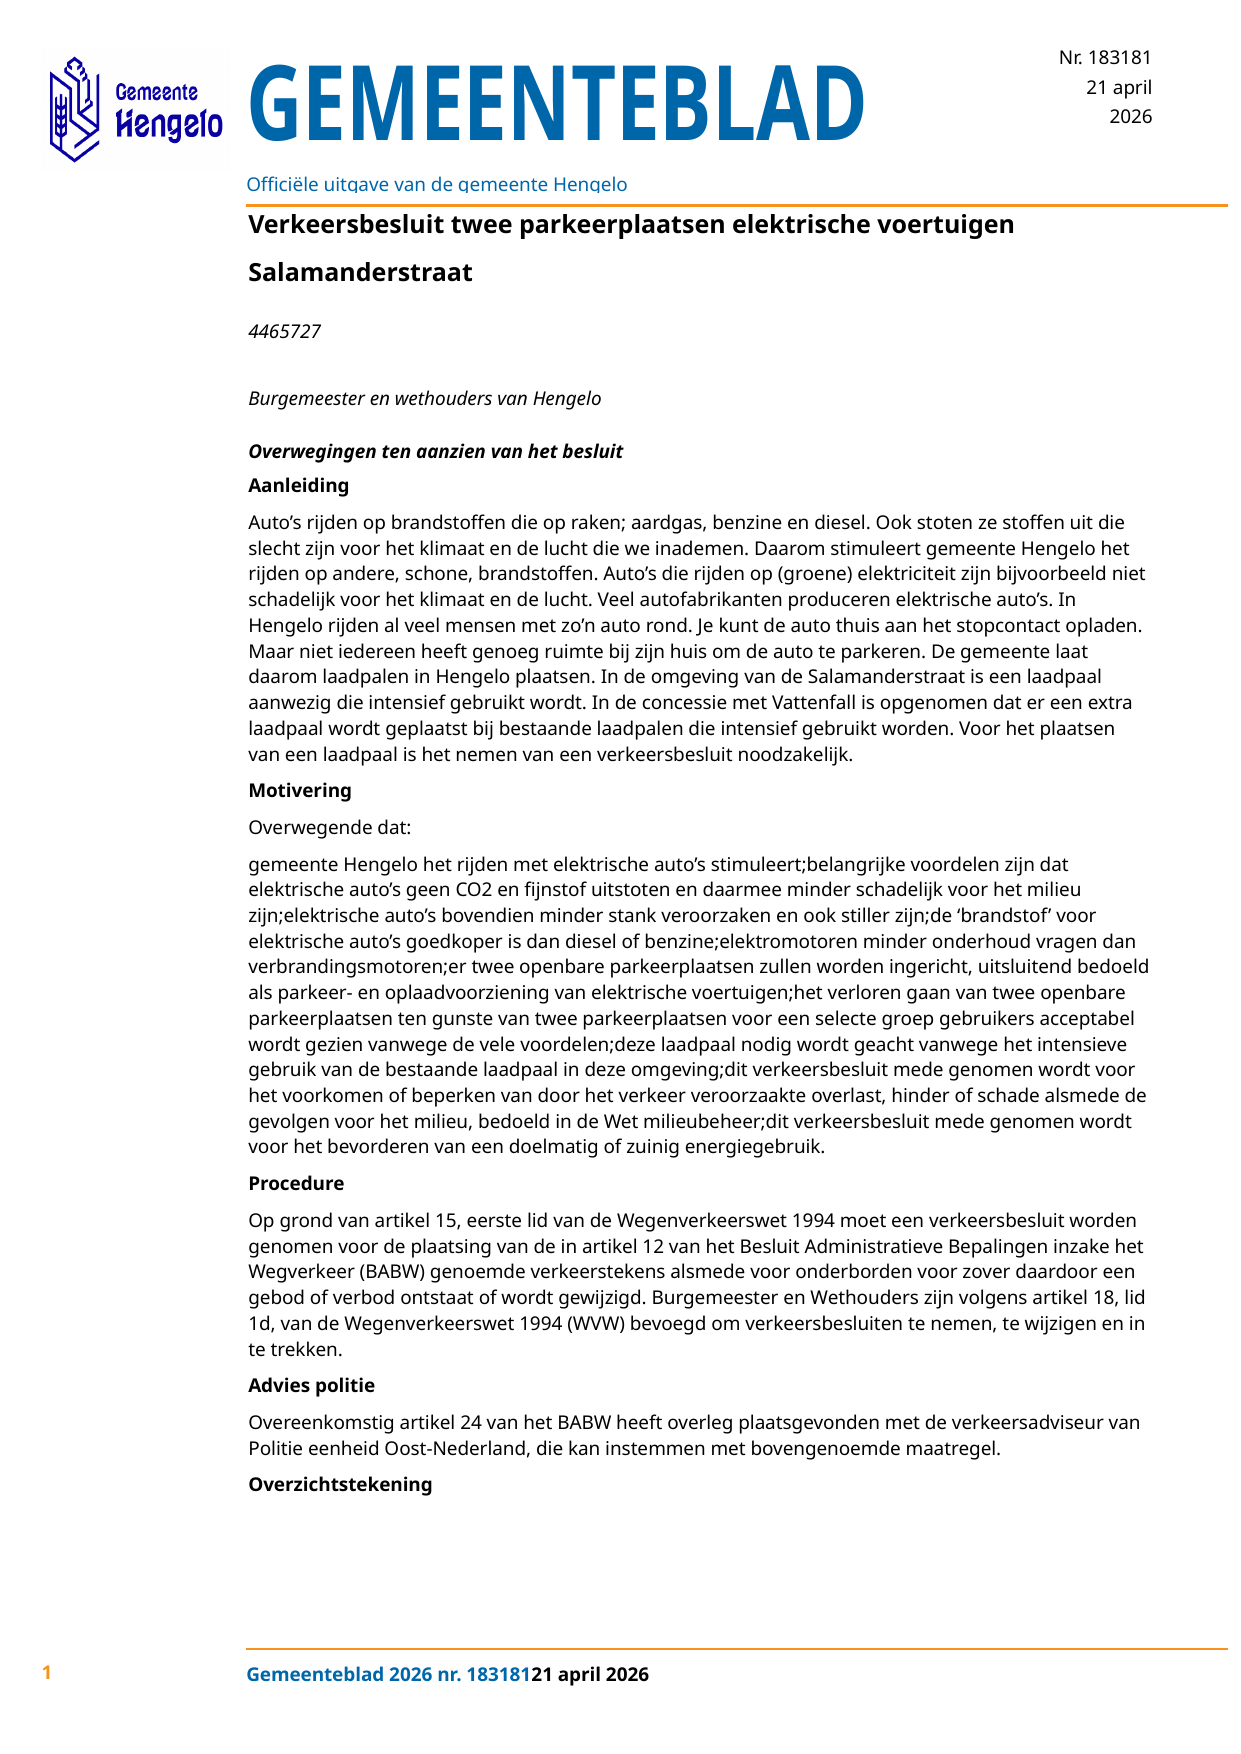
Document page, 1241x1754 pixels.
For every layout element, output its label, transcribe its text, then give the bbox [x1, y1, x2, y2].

text Aanleiding [248, 472, 1152, 498]
text Overzichtstekening [248, 1471, 1152, 1497]
text Overwegende dat: [248, 814, 1152, 840]
text Op grond van artikel 15, eerste lid van de Wegenverkeerswet 1994 moet een verkeersbesluit worden genomen voor de plaatsing van de in artikel 12 van het Besluit Administratieve Bepalingen inzake het Wegverkeer (BABW) genoemde verkeerstekens alsmede voor onderborden voor zover daardoor een gebod of verbod ontstaat of wordt gewijzigd. Burgemeester en Wethouders zijn volgens artikel 18, lid 1d, van de Wegenverkeerswet 1994 (WVW) bevoegd om verkeersbesluiten te nemen, te wijzigen en in te trekken. [248, 1207, 1152, 1361]
text Verkeersbesluit twee parkeerplaatsen elektrische voertuigen Salamanderstraat [248, 207, 1152, 288]
text Auto’s rijden op brandstoffen die op raken; aardgas, benzine en diesel. Ook stoten ze stoffen uit die slecht zijn voor het klimaat en de lucht die we inademen. Daarom stimuleert gemeente Hengelo het rijden op andere, schone, brandstoffen. Auto’s die rijden op (groene) elektriciteit zijn bijvoorbeeld niet schadelijk voor het klimaat en de lucht. Veel autofabrikanten produceren elektrische auto’s. In Hengelo rijden al veel mensen met zo’n auto rond. Je kunt de auto thuis aan het stopcontact opladen. Maar niet iedereen heeft genoeg ruimte bij zijn huis om de auto te parkeren. De gemeente laat daarom laadpalen in Hengelo plaatsen. In de omgeving van de Salamanderstraat is een laadpaal aanwezig die intensief gebruikt wordt. In de concessie met Vattenfall is opgenomen dat er een extra laadpaal wordt geplaatst bij bestaande laadpalen die intensief gebruikt worden. Voor het plaatsen van een laadpaal is het nemen van een verkeersbesluit noodzakelijk. [248, 509, 1152, 766]
text Overwegingen ten aanzien van het besluit [248, 438, 1152, 464]
picture [41, 47, 231, 172]
text Overeenkomstig artikel 24 van het BABW heeft overleg plaatsgevonden met de verkeersadviseur van Politie eenheid Oost-Nederland, die kan instemmen met bovengenoemde maatregel. [248, 1409, 1152, 1461]
text Motivering [248, 777, 1152, 803]
text Burgemeester en wethouders van Hengelo [248, 386, 1152, 411]
text gemeente Hengelo het rijden met elektrische auto’s stimuleert;belangrijke voordelen zijn dat elektrische auto’s geen CO2 en fijnstof uitstoten en daarmee minder schadelijk voor het milieu zijn;elektrische auto’s bovendien minder stank veroorzaken en ook stiller zijn;de ‘brandstof’ voor elektrische auto’s goedkoper is dan diesel of benzine;elektromotoren minder onderhoud vragen dan verbrandingsmotoren;er twee openbare parkeerplaatsen zullen worden ingericht, uitsluitend bedoeld als parkeer- en oplaadvoorziening van elektrische voertuigen;het verloren gaan van twee openbare parkeerplaatsen ten gunste van twee parkeerplaatsen voor een selecte groep gebruikers acceptabel wordt gezien vanwege de vele voordelen;deze laadpaal nodig wordt geacht vanwege het intensieve gebruik van de bestaande laadpaal in deze omgeving;dit verkeersbesluit mede genomen wordt voor het voorkomen of beperken van door het verkeer veroorzaakte overlast, hinder of schade alsmede de gevolgen voor het milieu, bedoeld in de Wet milieubeheer;dit verkeersbesluit mede genomen wordt voor het bevorderen van een doelmatig of zuinig energiegebruik. [248, 851, 1152, 1159]
text Procedure [248, 1170, 1152, 1196]
text Advies politie [248, 1372, 1152, 1398]
text 4465727 [248, 318, 1152, 344]
